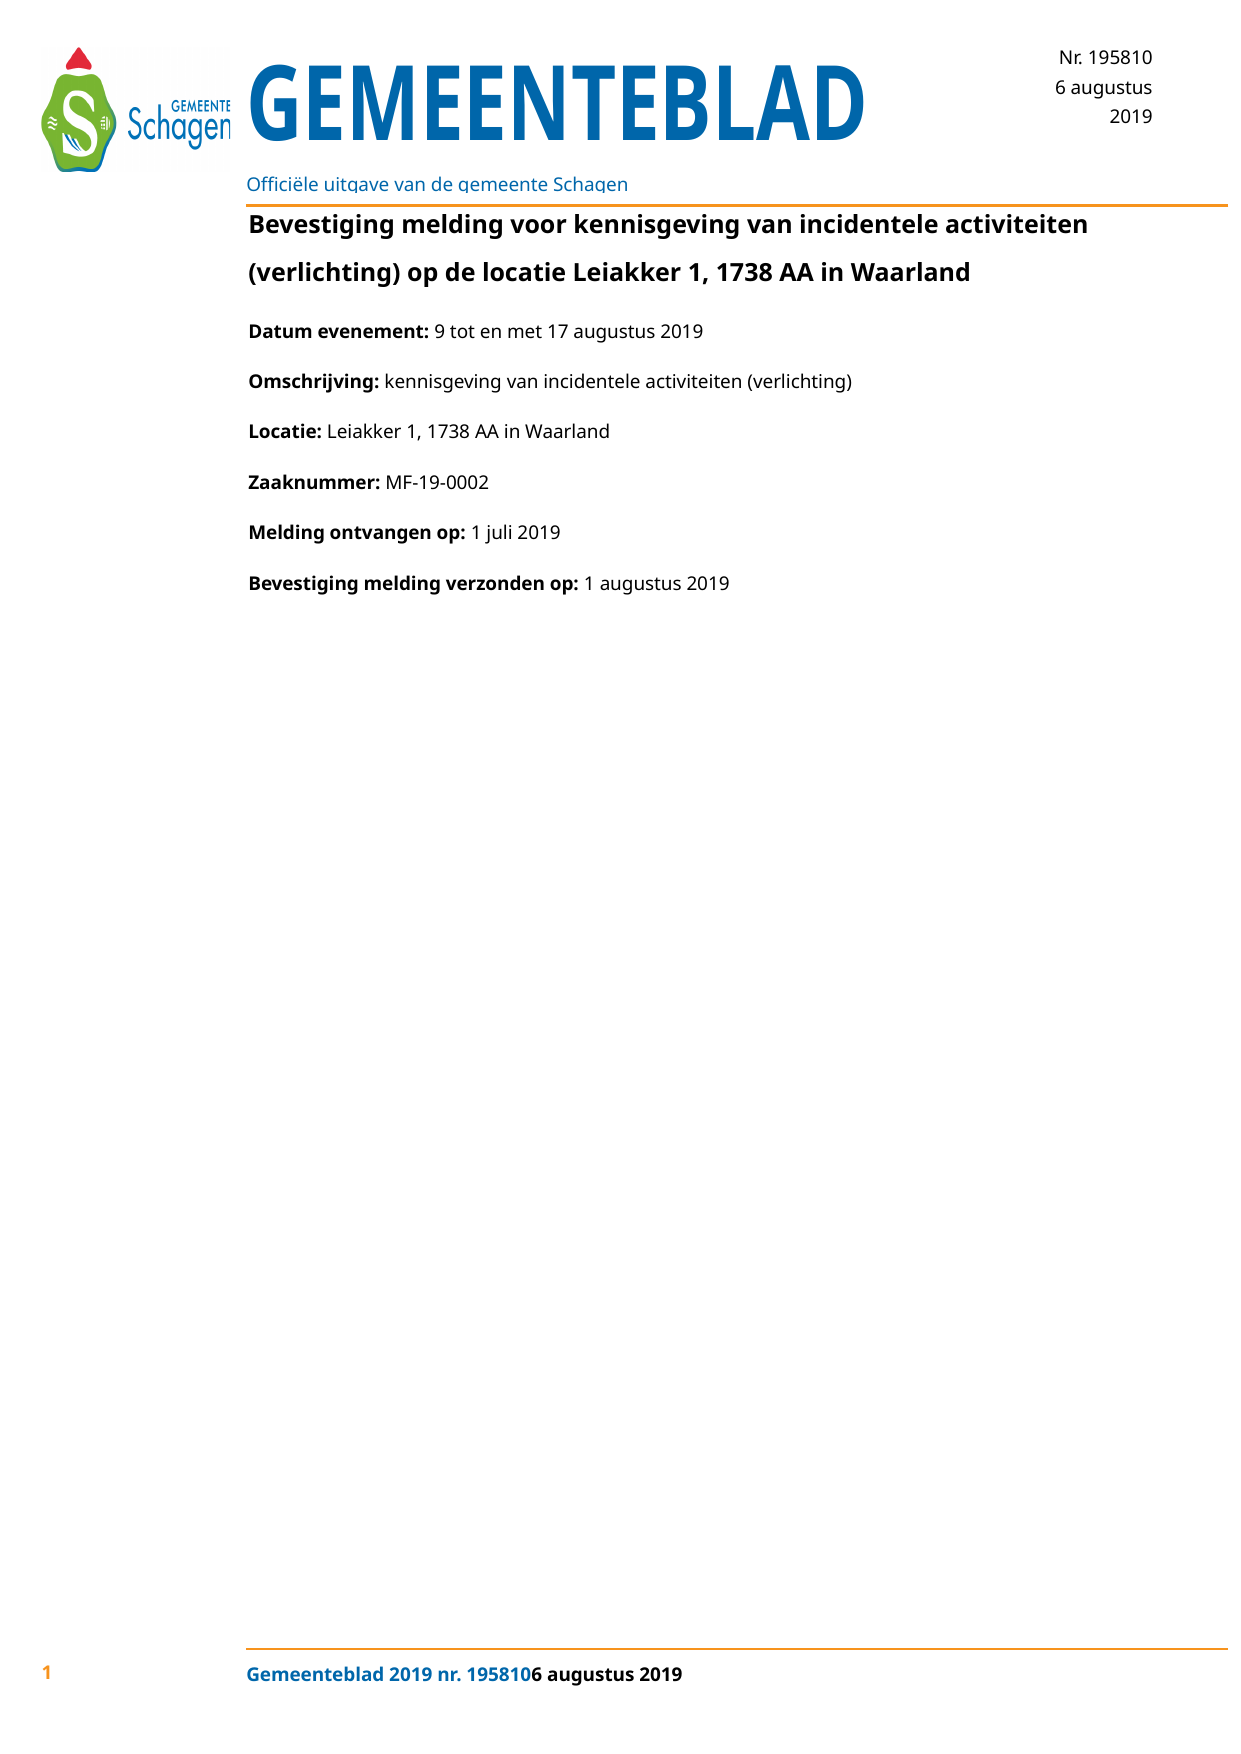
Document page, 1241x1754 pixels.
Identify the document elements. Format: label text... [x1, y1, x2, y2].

text Locatie: Leiakker 1, 1738 AA in Waarland [248, 419, 1152, 444]
text Datum evenement: 9 tot en met 17 augustus 2019 [248, 318, 1152, 344]
text Omschrijving: kennisgeving van incidentele activiteiten (verlichting) [248, 368, 1152, 394]
text Bevestiging melding verzonden op: 1 augustus 2019 [248, 570, 1152, 596]
text Bevestiging melding voor kennisgeving van incidentele activiteiten (verlichting) op de locatie Leiakker 1, 1738 AA in Waarland [248, 207, 1152, 288]
text Zaaknummer: MF-19-0002 [248, 469, 1152, 495]
picture [41, 47, 231, 172]
text Melding ontvangen op: 1 juli 2019 [248, 519, 1152, 545]
